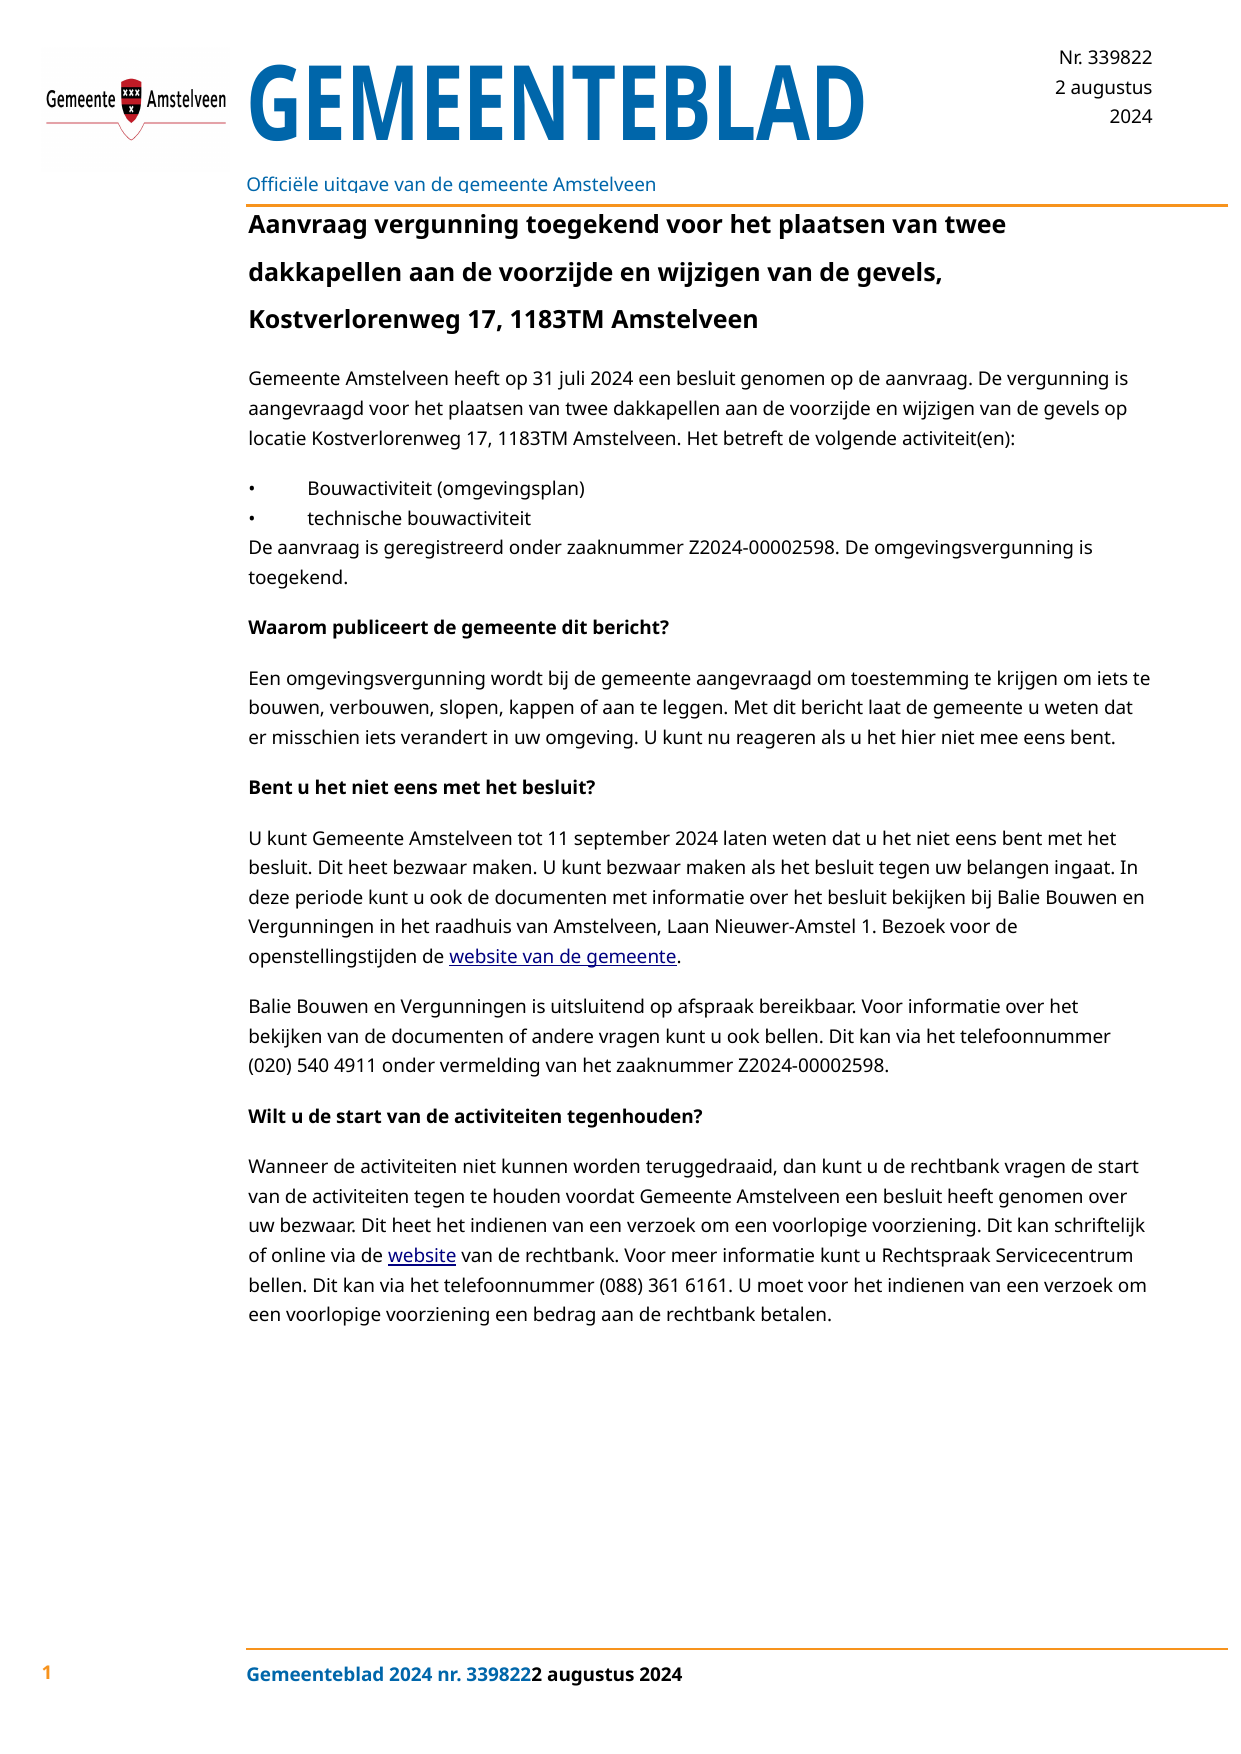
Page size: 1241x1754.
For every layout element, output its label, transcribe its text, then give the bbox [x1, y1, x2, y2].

text Waarom publiceert de gemeente dit bericht? [248, 614, 1152, 640]
text Aanvraag vergunning toegekend voor het plaatsen van twee dakkapellen aan de voorzijde en wijzigen van de gevels, Kostverlorenweg 17, 1183TM Amstelveen [248, 207, 1152, 336]
list technische bouwactiviteit [248, 505, 1152, 530]
list Bouwactiviteit (omgevingsplan) [248, 475, 1152, 501]
text Gemeente Amstelveen heeft op 31 juli 2024 een besluit genomen op de aanvraag. De vergunning is aangevraagd voor het plaatsen van twee dakkapellen aan de voorzijde en wijzigen van de gevels op locatie Kostverlorenweg 17, 1183TM Amstelveen. Het betreft de volgende activiteit(en): [248, 366, 1152, 450]
text Balie Bouwen en Vergunningen is uitsluitend op afspraak bereikbaar. Voor informatie over het bekijken van de documenten of andere vragen kunt u ook bellen. Dit kan via het telefoonnummer (020) 540 4911 onder vermelding van het zaaknummer Z2024-00002598. [248, 993, 1152, 1078]
text De aanvraag is geregistreerd onder zaaknummer Z2024-00002598. De omgevingsvergunning is toegekend. [248, 534, 1152, 589]
picture [41, 47, 231, 172]
text U kunt Gemeente Amstelveen tot 11 september 2024 laten weten dat u het niet eens bent met het besluit. Dit heet bezwaar maken. U kunt bezwaar maken als het besluit tegen uw belangen ingaat. In deze periode kunt u ook de documenten met informatie over het besluit bekijken bij Balie Bouwen en Vergunningen in het raadhuis van Amstelveen, Laan Nieuwer-Amstel 1. Bezoek voor de openstellingstijden de website van de gemeente. [248, 825, 1152, 969]
text Bent u het niet eens met het besluit? [248, 774, 1152, 800]
text Wilt u de start van de activiteiten tegenhouden? [248, 1103, 1152, 1129]
text Wanneer de activiteiten niet kunnen worden teruggedraaid, dan kunt u de rechtbank vragen de start van de activiteiten tegen te houden voordat Gemeente Amstelveen een besluit heeft genomen over uw bezwaar. Dit heet het indienen van een verzoek om een voorlopige voorziening. Dit kan schriftelijk of online via de website van de rechtbank. Voor meer informatie kunt u Rechtspraak Servicecentrum bellen. Dit kan via het telefoonnummer (088) 361 6161. U moet voor het indienen van een verzoek om een voorlopige voorziening een bedrag aan de rechtbank betalen. [248, 1153, 1152, 1327]
text Een omgevingsvergunning wordt bij de gemeente aangevraagd om toestemming te krijgen om iets te bouwen, verbouwen, slopen, kappen of aan te leggen. Met dit bericht laat de gemeente u weten dat er misschien iets verandert in uw omgeving. U kunt nu reageren als u het hier niet mee eens bent. [248, 665, 1152, 749]
